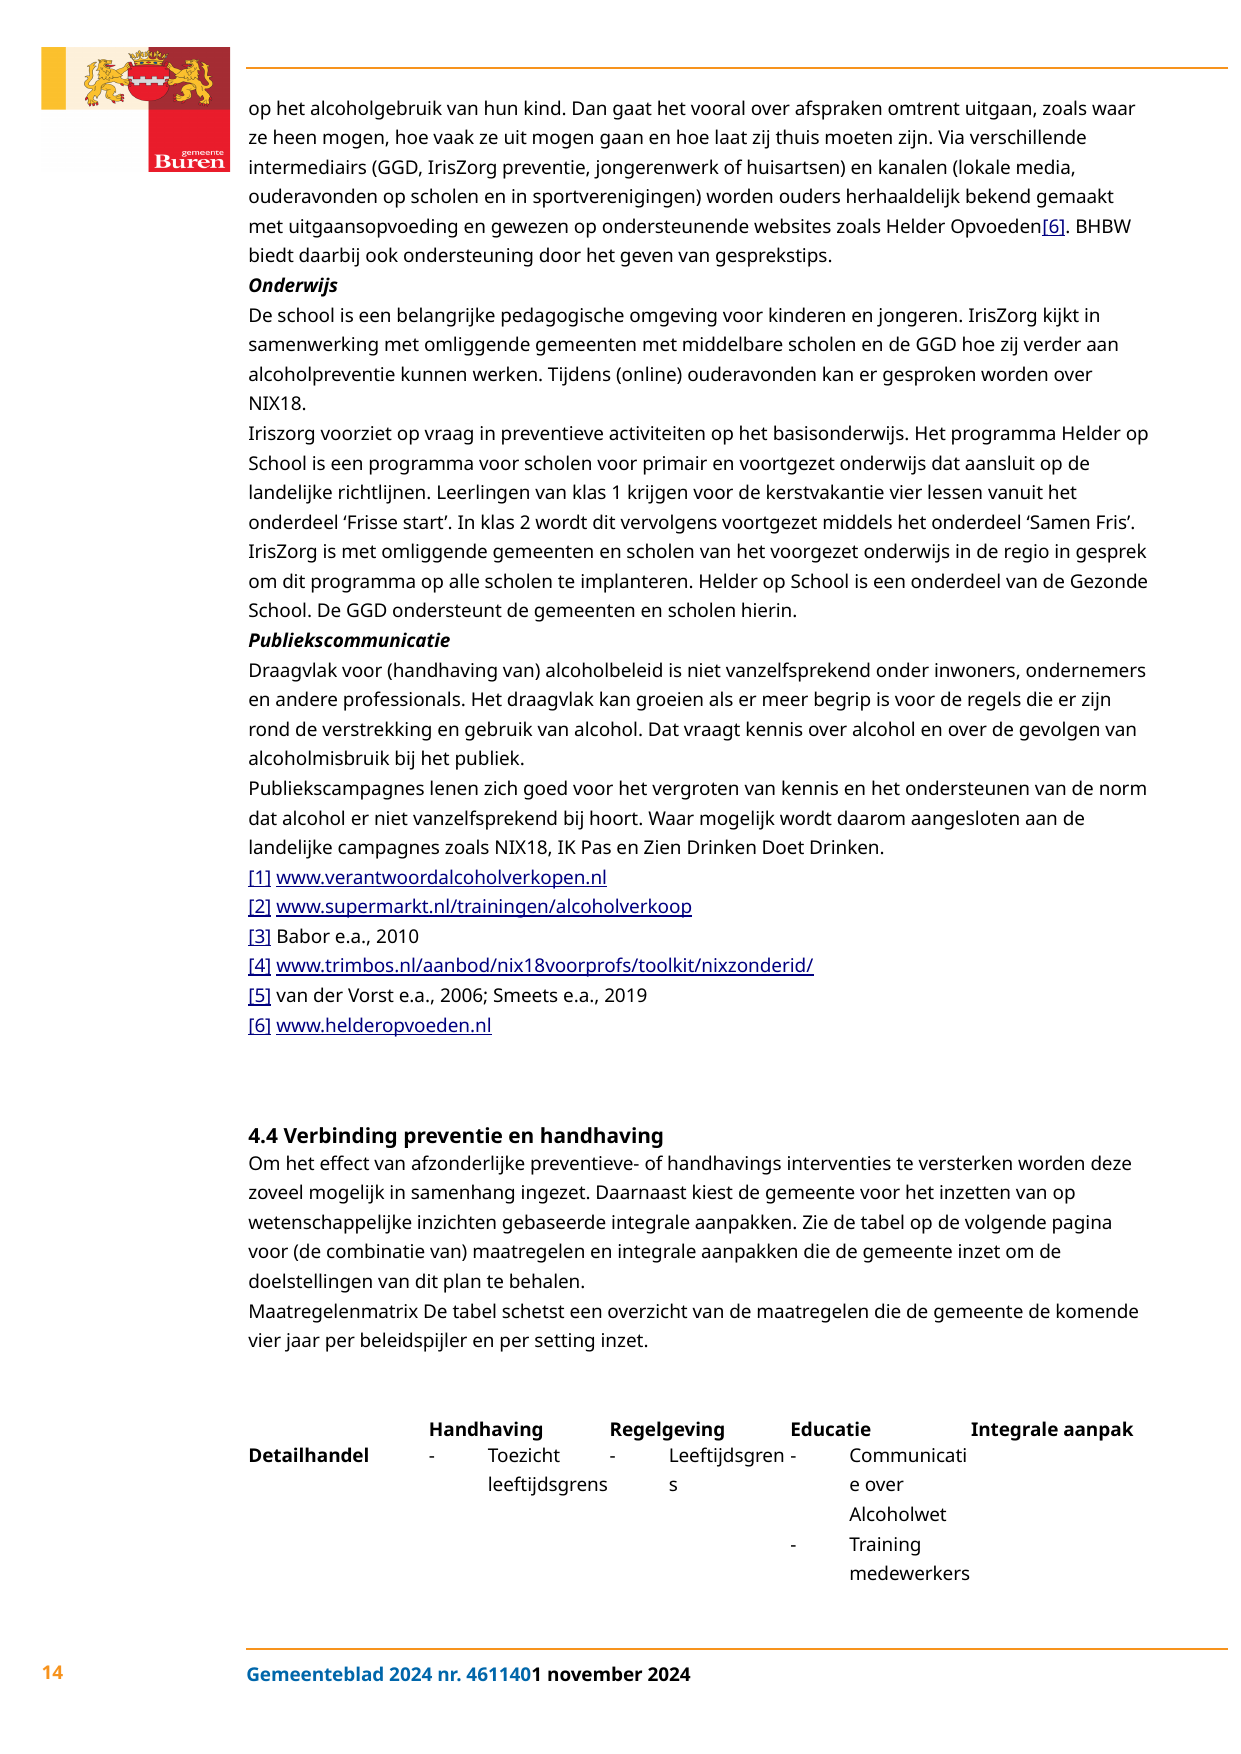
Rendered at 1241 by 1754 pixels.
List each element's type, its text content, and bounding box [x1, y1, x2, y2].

table_cell Leeftijdsgrens [609, 1442, 790, 1586]
text op het alcoholgebruik van hun kind. Dan gaat het vooral over afspraken omtrent uitgaan, zoals waar ze heen mogen, hoe vaak ze uit mogen gaan en hoe laat zij thuis moeten zijn. Via verschillende intermediairs (GGD, IrisZorg preventie, jongerenwerk of huisartsen) en kanalen (lokale media, ouderavonden op scholen en in sportverenigingen) worden ouders herhaaldelijk bekend gemaakt met uitgaansopvoeding en gewezen op ondersteunende websites zoals Helder Opvoeden[6]. BHBW biedt daarbij ook ondersteuning door het geven van gesprekstips. [248, 95, 1152, 268]
table_header Educatie [790, 1416, 971, 1442]
text [1] www.verantwoordalcoholverkopen.nl [248, 864, 1152, 890]
text [2] www.supermarkt.nl/trainingen/alcoholverkoop [248, 893, 1152, 919]
table_cell Toezicht leeftijdsgrens [429, 1442, 609, 1586]
text Onderwijs [248, 272, 1152, 298]
text 4.4 Verbinding preventie en handhaving [248, 1121, 1152, 1150]
text Draagvlak voor (handhaving van) alcoholbeleid is niet vanzelfsprekend onder inwoners, ondernemers en andere professionals. Het draagvlak kan groeien als er meer begrip is voor de regels die er zijn rond de verstrekking en gebruik van alcohol. Dat vraagt kennis over alcohol en over de gevolgen van alcoholmisbruik bij het publiek. [248, 657, 1152, 771]
table_header [248, 1416, 429, 1442]
text [4] www.trimbos.nl/aanbod/nix18voorprofs/toolkit/nixzonderid/ [248, 953, 1152, 978]
text [5] van der Vorst e.a., 2006; Smeets e.a., 2019 [248, 982, 1152, 1008]
text Publiekscommunicatie [248, 627, 1152, 653]
table_header Integrale aanpak [971, 1416, 1152, 1442]
table_cell Communicatie over Alcoholwet Training medewerkers [790, 1442, 971, 1586]
table_header Regelgeving [609, 1416, 790, 1442]
text Publiekscampagnes lenen zich goed voor het vergroten van kennis en het ondersteunen van de norm dat alcohol er niet vanzelfsprekend bij hoort. Waar mogelijk wordt daarom aangesloten aan de landelijke campagnes zoals NIX18, IK Pas en Zien Drinken Doet Drinken. [248, 775, 1152, 860]
text [6] www.helderopvoeden.nl [248, 1012, 1152, 1038]
table_cell [971, 1442, 1152, 1586]
picture [41, 47, 231, 172]
table_header Handhaving [429, 1416, 609, 1442]
text Om het effect van afzonderlijke preventieve- of handhavings interventies te versterken worden deze zoveel mogelijk in samenhang ingezet. Daarnaast kiest de gemeente voor het inzetten van op wetenschappelijke inzichten gebaseerde integrale aanpakken. Zie de tabel op de volgende pagina voor (de combinatie van) maatregelen en integrale aanpakken die de gemeente inzet om de doelstellingen van dit plan te behalen. [248, 1150, 1152, 1294]
table_cell Detailhandel [248, 1442, 429, 1586]
text De school is een belangrijke pedagogische omgeving voor kinderen en jongeren. IrisZorg kijkt in samenwerking met omliggende gemeenten met middelbare scholen en de GGD hoe zij verder aan alcoholpreventie kunnen werken. Tijdens (online) ouderavonden kan er gesproken worden over NIX18. [248, 302, 1152, 416]
text Iriszorg voorziet op vraag in preventieve activiteiten op het basisonderwijs. Het programma Helder op School is een programma voor scholen voor primair en voortgezet onderwijs dat aansluit op de landelijke richtlijnen. Leerlingen van klas 1 krijgen voor de kerstvakantie vier lessen vanuit het onderdeel ‘Frisse start’. In klas 2 wordt dit vervolgens voortgezet middels het onderdeel ‘Samen Fris’. IrisZorg is met omliggende gemeenten en scholen van het voorgezet onderwijs in de regio in gesprek om dit programma op alle scholen te implanteren. Helder op School is een onderdeel van de Gezonde School. De GGD ondersteunt de gemeenten en scholen hierin. [248, 420, 1152, 623]
text Maatregelenmatrix De tabel schetst een overzicht van de maatregelen die de gemeente de komende vier jaar per beleidspijler en per setting inzet. [248, 1298, 1152, 1353]
text [3] Babor e.a., 2010 [248, 923, 1152, 949]
